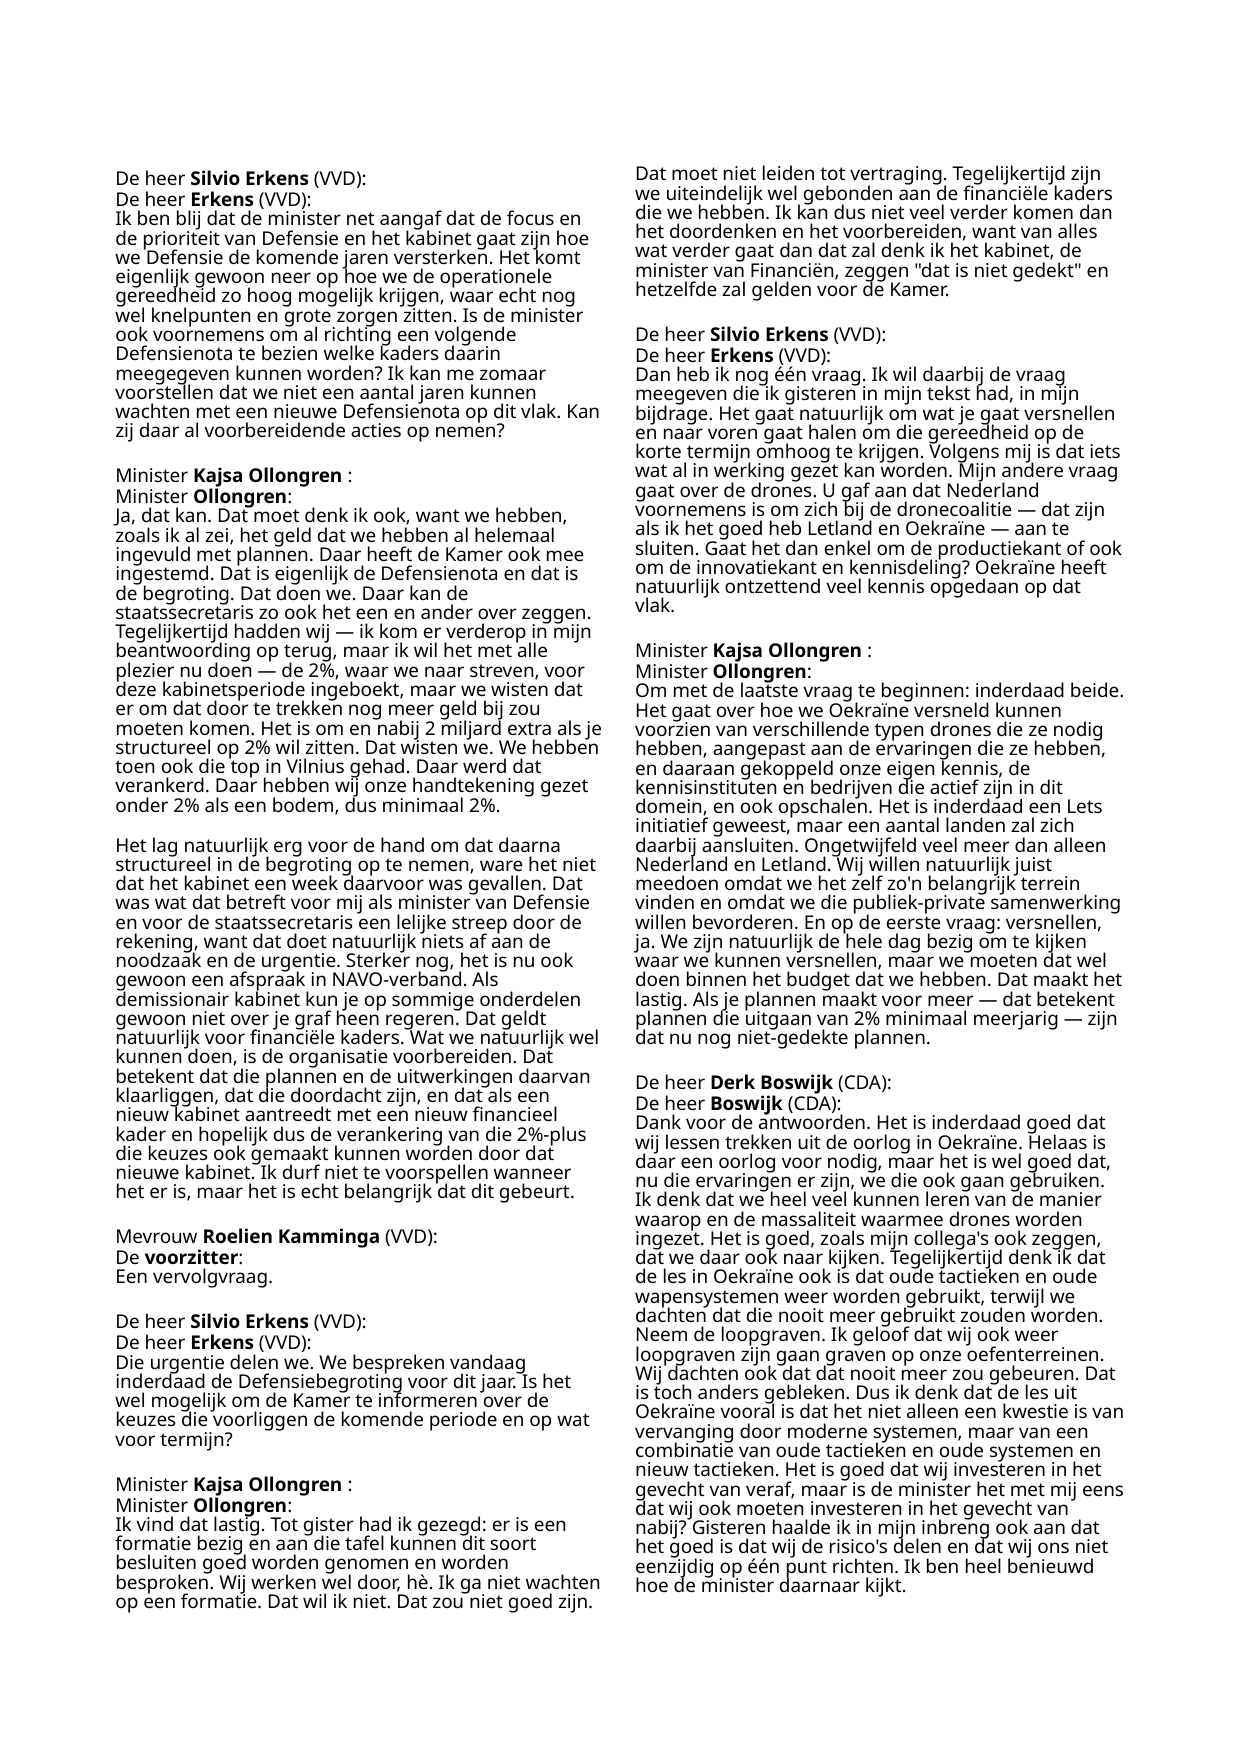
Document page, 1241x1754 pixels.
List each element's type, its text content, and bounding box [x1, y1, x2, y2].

text De heer Derk Boswijk (CDA): [635, 1069, 1125, 1095]
text De voorzitter: [115, 1249, 605, 1268]
text De heer Boswijk (CDA): [635, 1095, 1125, 1114]
text Dat moet niet leiden tot vertraging. Tegelijkertijd zijn we uiteindelijk wel gebonden aan de financiële kaders die we hebben. Ik kan dus niet veel verder komen dan het doordenken en het voorbereiden, want van alles wat verder gaat dan dat zal denk ik het kabinet, de minister van Financiën, zeggen "dat is niet gedekt" en hetzelfde zal gelden voor de Kamer. [635, 165, 1125, 300]
text Minister Ollongren: [635, 663, 1125, 682]
text Minister Ollongren: [115, 488, 605, 507]
text Die urgentie delen we. We bespreken vandaag inderdaad de Defensiebegroting voor dit jaar. Is het wel mogelijk om de Kamer te informeren over de keuzes die voorliggen de komende periode en op wat voor termijn? [115, 1354, 605, 1450]
text Het lag natuurlijk erg voor de hand om dat daarna structureel in de begroting op te nemen, ware het niet dat het kabinet een week daarvoor was gevallen. Dat was wat dat betreft voor mij als minister van Defensie en voor de staatssecretaris een lelijke streep door de rekening, want dat doet natuurlijk niets af aan de noodzaak en de urgentie. Sterker nog, het is nu ook gewoon een afspraak in NAVO-verband. Als demissionair kabinet kun je op sommige onderdelen gewoon niet over je graf heen regeren. Dat geldt natuurlijk voor financiële kaders. Wat we natuurlijk wel kunnen doen, is de organisatie voorbereiden. Dat betekent dat die plannen en de uitwerkingen daarvan klaarliggen, dat die doordacht zijn, en dat als een nieuw kabinet aantreedt met een nieuw financieel kader en hopelijk dus de verankering van die 2%-plus die keuzes ook gemaakt kunnen worden door dat nieuwe kabinet. Ik durf niet te voorspellen wanneer het er is, maar het is echt belangrijk dat dit gebeurt. [115, 837, 605, 1203]
text Om met de laatste vraag te beginnen: inderdaad beide. Het gaat over hoe we Oekraïne versneld kunnen voorzien van verschillende typen drones die ze nodig hebben, aangepast aan de ervaringen die ze hebben, en daaraan gekoppeld onze eigen kennis, de kennisinstituten en bedrijven die actief zijn in dit domein, en ook opschalen. Het is inderdaad een Lets initiatief geweest, maar een aantal landen zal zich daarbij aansluiten. Ongetwijfeld veel meer dan alleen Nederland en Letland. Wij willen natuurlijk juist meedoen omdat we het zelf zo'n belangrijk terrein vinden en omdat we die publiek-private samenwerking willen bevorderen. En op de eerste vraag: versnellen, ja. We zijn natuurlijk de hele dag bezig om te kijken waar we kunnen versnellen, maar we moeten dat wel doen binnen het budget dat we hebben. Dat maakt het lastig. Als je plannen maakt voor meer — dat betekent plannen die uitgaan van 2% minimaal meerjarig — zijn dat nu nog niet-gedekte plannen. [635, 682, 1125, 1048]
text Minister Kajsa Ollongren : [115, 462, 605, 488]
text De heer Silvio Erkens (VVD): [635, 321, 1125, 347]
text De heer Silvio Erkens (VVD): [115, 165, 605, 191]
text Minister Kajsa Ollongren : [635, 637, 1125, 663]
text De heer Silvio Erkens (VVD): [115, 1309, 605, 1334]
text De heer Erkens (VVD): [115, 191, 605, 210]
text Mevrouw Roelien Kamminga (VVD): [115, 1223, 605, 1249]
text Ik vind dat lastig. Tot gister had ik gezegd: er is een formatie bezig en aan die tafel kunnen dit soort besluiten goed worden genomen en worden besproken. Wij werken wel door, hè. Ik ga niet wachten op een formatie. Dat wil ik niet. Dat zou niet goed zijn. [115, 1516, 605, 1612]
text De heer Erkens (VVD): [115, 1334, 605, 1354]
text Dan heb ik nog één vraag. Ik wil daarbij de vraag meegeven die ik gisteren in mijn tekst had, in mijn bijdrage. Het gaat natuurlijk om wat je gaat versnellen en naar voren gaat halen om die gereedheid op de korte termijn omhoog te krijgen. Volgens mij is dat iets wat al in werking gezet kan worden. Mijn andere vraag gaat over de drones. U gaf aan dat Nederland voornemens is om zich bij de dronecoalitie — dat zijn als ik het goed heb Letland en Oekraïne — aan te sluiten. Gaat het dan enkel om de productiekant of ook om de innovatiekant en kennisdeling? Oekraïne heeft natuurlijk ontzettend veel kennis opgedaan op dat vlak. [635, 366, 1125, 617]
text Een vervolgvraag. [115, 1268, 605, 1288]
text Ik ben blij dat de minister net aangaf dat de focus en de prioriteit van Defensie en het kabinet gaat zijn hoe we Defensie de komende jaren versterken. Het komt eigenlijk gewoon neer op hoe we de operationele gereedheid zo hoog mogelijk krijgen, waar echt nog wel knelpunten en grote zorgen zitten. Is de minister ook voornemens om al richting een volgende Defensienota te bezien welke kaders daarin meegegeven kunnen worden? Ik kan me zomaar voorstellen dat we niet een aantal jaren kunnen wachten met een nieuwe Defensienota op dit vlak. Kan zij daar al voorbereidende acties op nemen? [115, 210, 605, 442]
text Minister Ollongren: [115, 1497, 605, 1516]
text Minister Kajsa Ollongren : [115, 1471, 605, 1497]
text De heer Erkens (VVD): [635, 347, 1125, 366]
text Ja, dat kan. Dat moet denk ik ook, want we hebben, zoals ik al zei, het geld dat we hebben al helemaal ingevuld met plannen. Daar heeft de Kamer ook mee ingestemd. Dat is eigenlijk de Defensienota en dat is de begroting. Dat doen we. Daar kan de staatssecretaris zo ook het een en ander over zeggen. Tegelijkertijd hadden wij — ik kom er verderop in mijn beantwoording op terug, maar ik wil het met alle plezier nu doen — de 2%, waar we naar streven, voor deze kabinetsperiode ingeboekt, maar we wisten dat er om dat door te trekken nog meer geld bij zou moeten komen. Het is om en nabij 2 miljard extra als je structureel op 2% wil zitten. Dat wisten we. We hebben toen ook die top in Vilnius gehad. Daar werd dat verankerd. Daar hebben wij onze handtekening gezet onder 2% als een bodem, dus minimaal 2%. [115, 507, 605, 816]
text Dank voor de antwoorden. Het is inderdaad goed dat wij lessen trekken uit de oorlog in Oekraïne. Helaas is daar een oorlog voor nodig, maar het is wel goed dat, nu die ervaringen er zijn, we die ook gaan gebruiken. Ik denk dat we heel veel kunnen leren van de manier waarop en de massaliteit waarmee drones worden ingezet. Het is goed, zoals mijn collega's ook zeggen, dat we daar ook naar kijken. Tegelijkertijd denk ik dat de les in Oekraïne ook is dat oude tactieken en oude wapensystemen weer worden gebruikt, terwijl we dachten dat die nooit meer gebruikt zouden worden. Neem de loopgraven. Ik geloof dat wij ook weer loopgraven zijn gaan graven op onze oefenterreinen. Wij dachten ook dat dat nooit meer zou gebeuren. Dat is toch anders gebleken. Dus ik denk dat de les uit Oekraïne vooral is dat het niet alleen een kwestie is van vervanging door moderne systemen, maar van een combinatie van oude tactieken en oude systemen en nieuw tactieken. Het is goed dat wij investeren in het gevecht van veraf, maar is de minister het met mij eens dat wij ook moeten investeren in het gevecht van nabij? Gisteren haalde ik in mijn inbreng ook aan dat het goed is dat wij de risico's delen en dat wij ons niet eenzijdig op één punt richten. Ik ben heel benieuwd hoe de minister daarnaar kijkt. [635, 1114, 1125, 1596]
